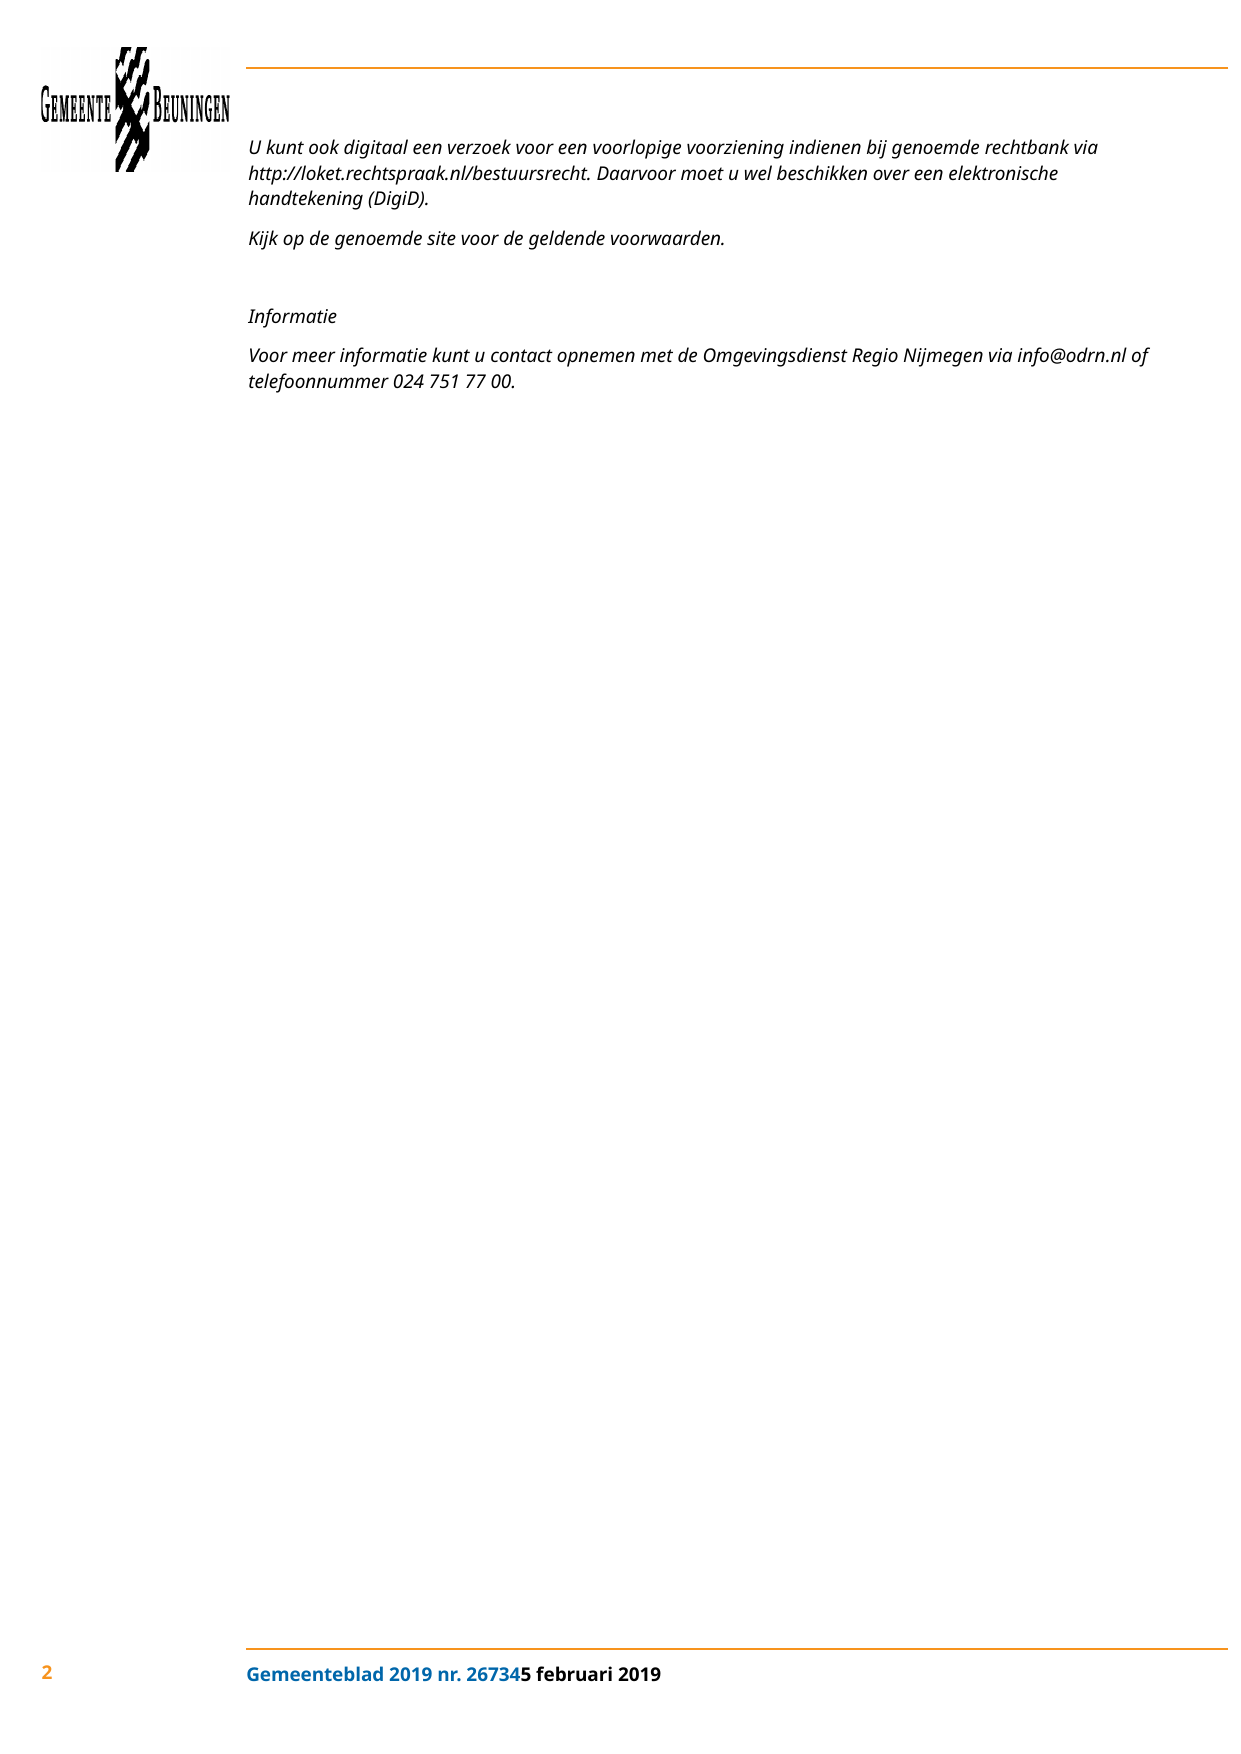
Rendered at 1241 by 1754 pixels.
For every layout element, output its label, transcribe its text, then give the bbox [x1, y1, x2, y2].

text U kunt ook digitaal een verzoek voor een voorlopige voorziening indienen bij genoemde rechtbank via http://loket.rechtspraak.nl/bestuursrecht. Daarvoor moet u wel beschikken over een elektronische handtekening (DigiD). [248, 134, 1152, 211]
text Kijk op de genoemde site voor de geldende voorwaarden. [248, 225, 1152, 251]
picture [41, 47, 231, 172]
text Informatie [248, 303, 1152, 329]
text Voor meer informatie kunt u contact opnemen met de Omgevingsdienst Regio Nijmegen via info@odrn.nl of telefoonnummer 024 751 77 00. [248, 343, 1152, 394]
